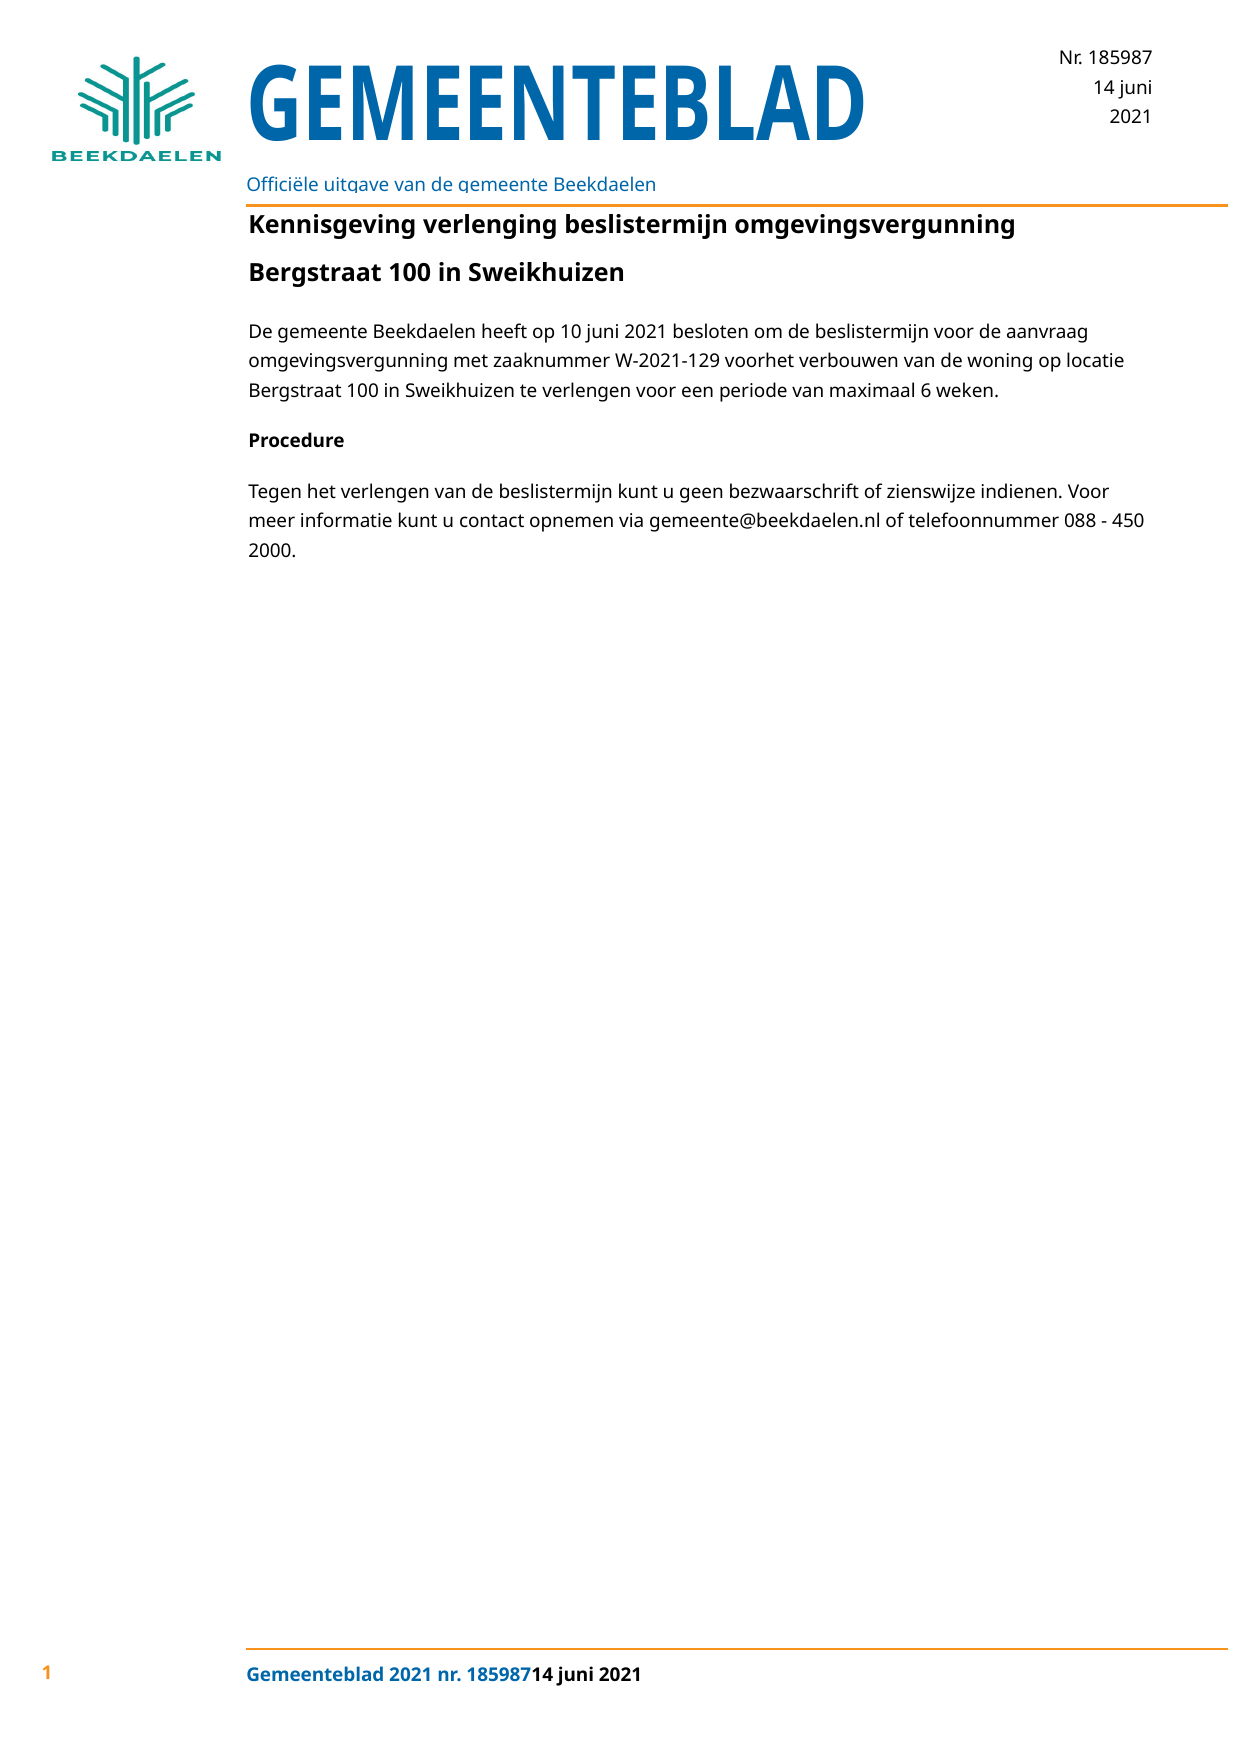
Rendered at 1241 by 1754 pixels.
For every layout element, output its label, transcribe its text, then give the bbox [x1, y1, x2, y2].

text Procedure [248, 427, 1152, 453]
text De gemeente Beekdaelen heeft op 10 juni 2021 besloten om de beslistermijn voor de aanvraag omgevingsvergunning met zaaknummer W-2021-129 voorhet verbouwen van de woning op locatie Bergstraat 100 in Sweikhuizen te verlengen voor een periode van maximaal 6 weken. [248, 318, 1152, 403]
text Kennisgeving verlenging beslistermijn omgevingsvergunning Bergstraat 100 in Sweikhuizen [248, 207, 1152, 288]
picture [41, 47, 231, 172]
text Tegen het verlengen van de beslistermijn kunt u geen bezwaarschrift of zienswijze indienen. Voor meer informatie kunt u contact opnemen via gemeente@beekdaelen.nl of telefoonnummer 088 - 450 2000. [248, 478, 1152, 563]
